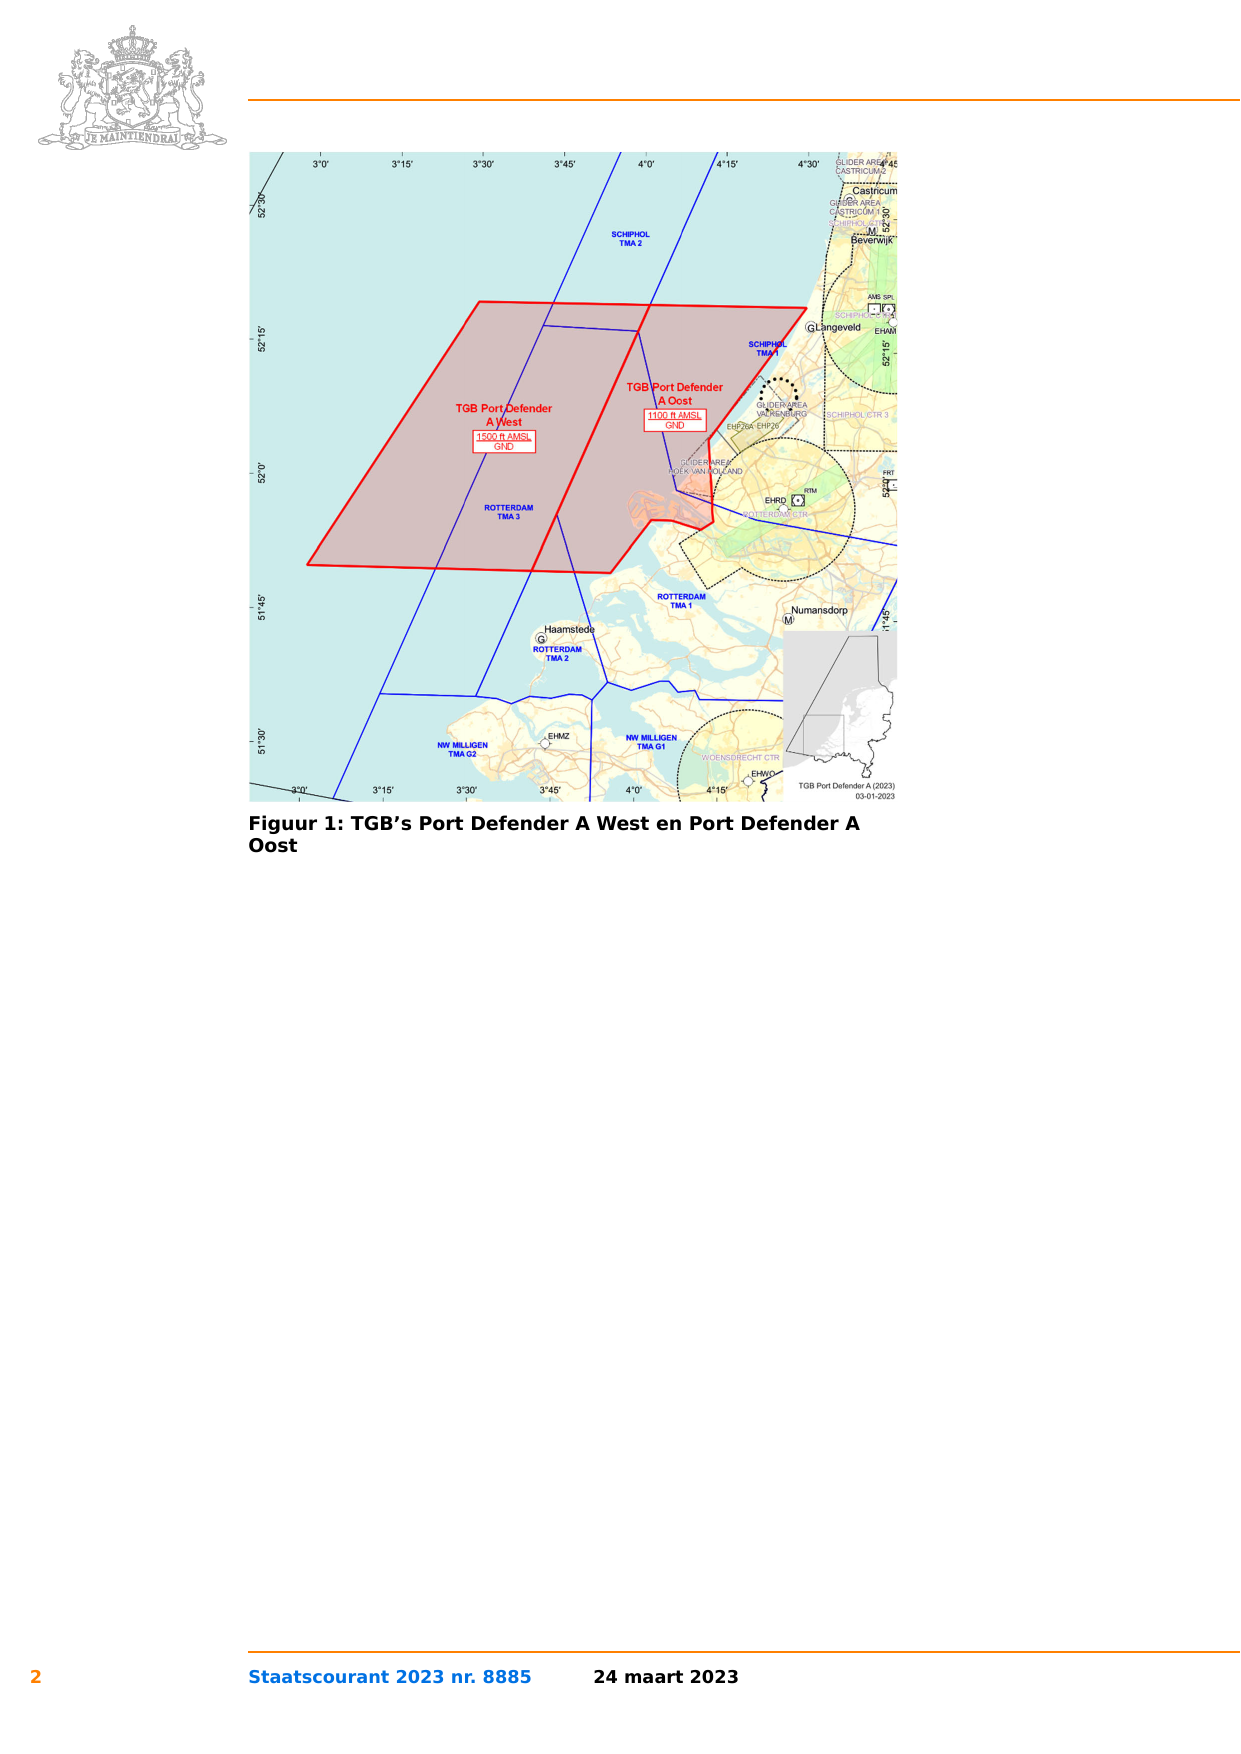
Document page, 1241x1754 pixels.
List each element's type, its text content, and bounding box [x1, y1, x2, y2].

picture [248, 151, 898, 802]
text Figuur 1: TGB’s Port Defender A West en Port Defender A Oost [248, 813, 898, 857]
picture [38, 25, 227, 150]
